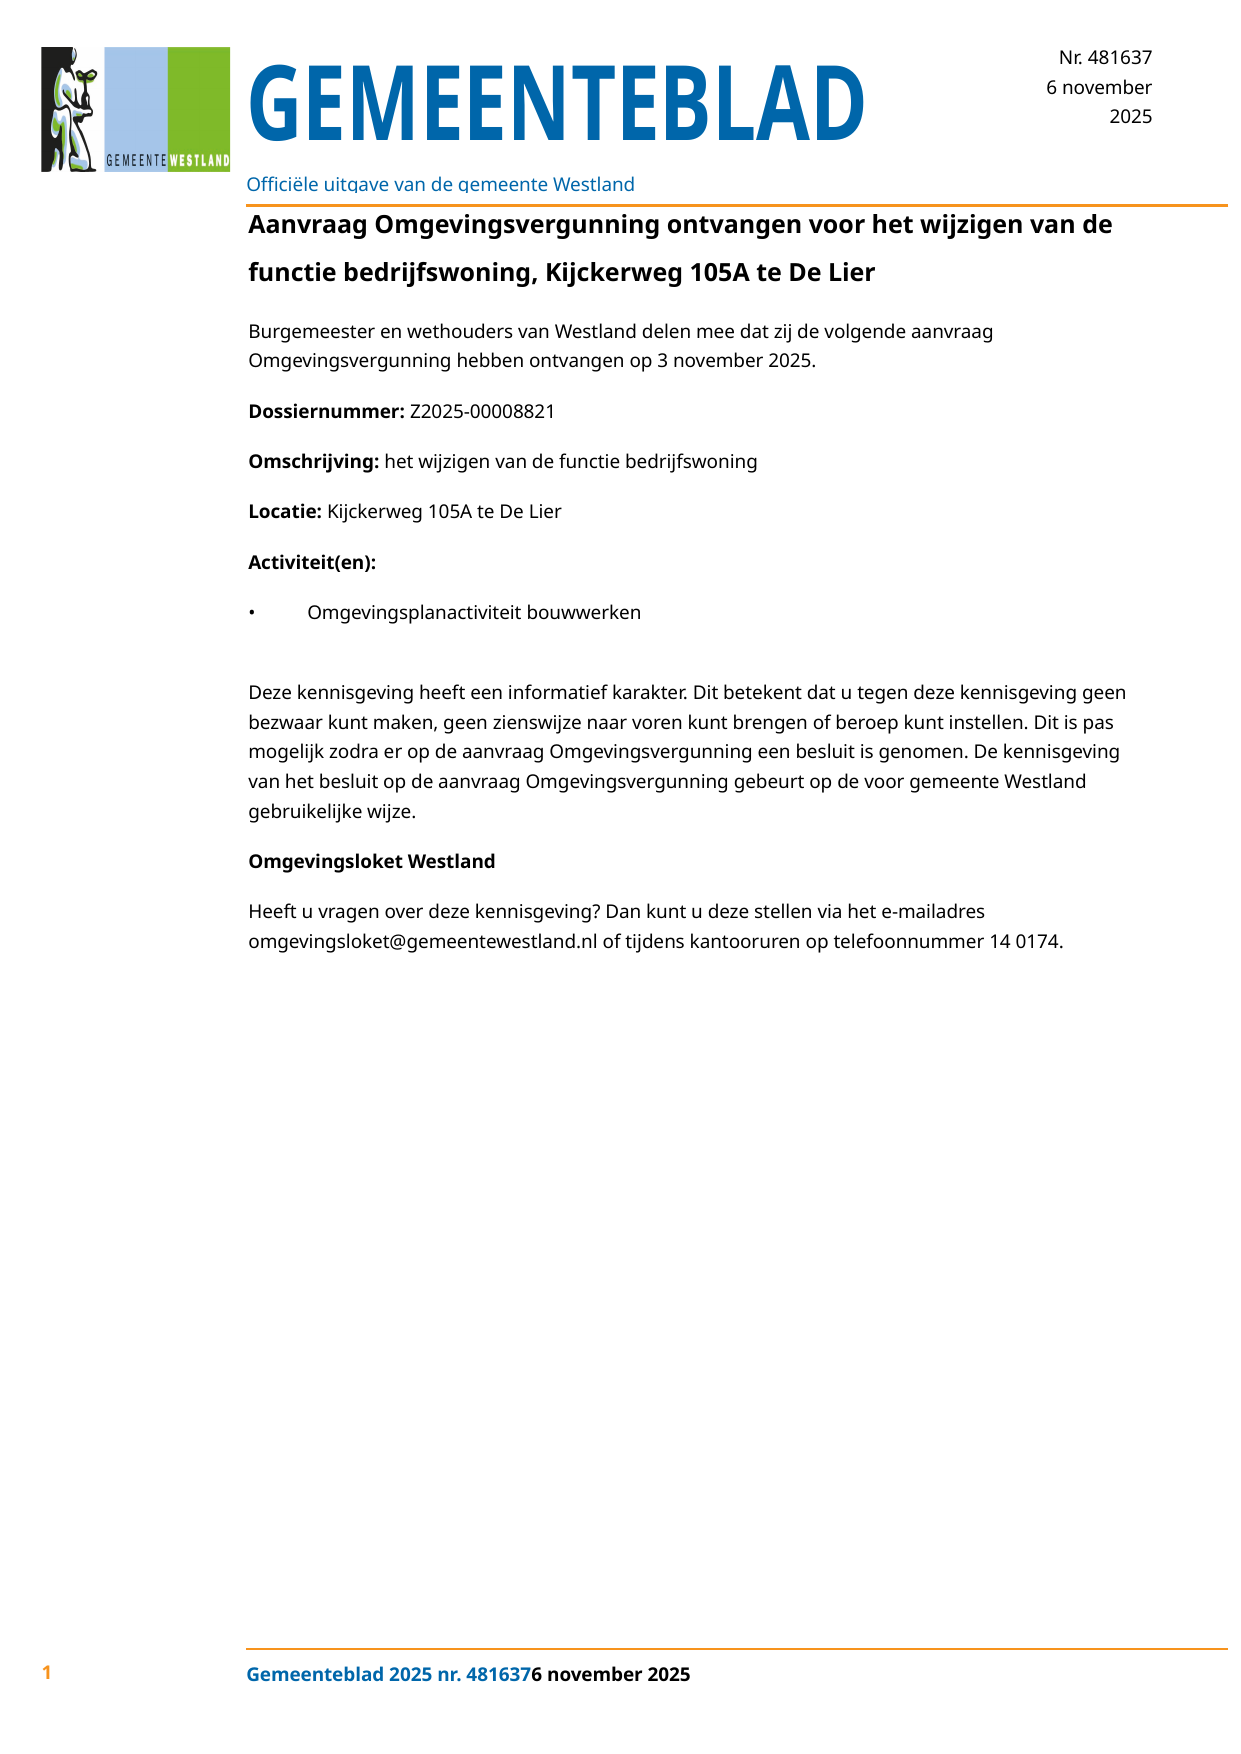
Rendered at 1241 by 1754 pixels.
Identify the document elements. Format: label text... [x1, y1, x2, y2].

text Heeft u vragen over deze kennisgeving? Dan kunt u deze stellen via het e-mailadres omgevingsloket@gemeentewestland.nl of tijdens kantooruren op telefoonnummer 14 0174. [248, 899, 1152, 954]
picture [41, 47, 231, 172]
text Activiteit(en): [248, 549, 1152, 575]
text Omschrijving: het wijzigen van de functie bedrijfswoning [248, 448, 1152, 474]
text Burgemeester en wethouders van Westland delen mee dat zij de volgende aanvraag Omgevingsvergunning hebben ontvangen op 3 november 2025. [248, 318, 1152, 373]
text Omgevingsloket Westland [248, 848, 1152, 874]
text Dossiernummer: Z2025-00008821 [248, 398, 1152, 424]
text Deze kennisgeving heeft een informatief karakter. Dit betekent dat u tegen deze kennisgeving geen bezwaar kunt maken, geen zienswijze naar voren kunt brengen of beroep kunt instellen. Dit is pas mogelijk zodra er op de aanvraag Omgevingsvergunning een besluit is genomen. De kennisgeving van het besluit op de aanvraag Omgevingsvergunning gebeurt op de voor gemeente Westland gebruikelijke wijze. [248, 679, 1152, 824]
text Aanvraag Omgevingsvergunning ontvangen voor het wijzigen van de functie bedrijfswoning, Kijckerweg 105A te De Lier [248, 207, 1152, 288]
text Locatie: Kijckerweg 105A te De Lier [248, 499, 1152, 524]
list Omgevingsplanactiviteit bouwwerken [248, 599, 1152, 625]
